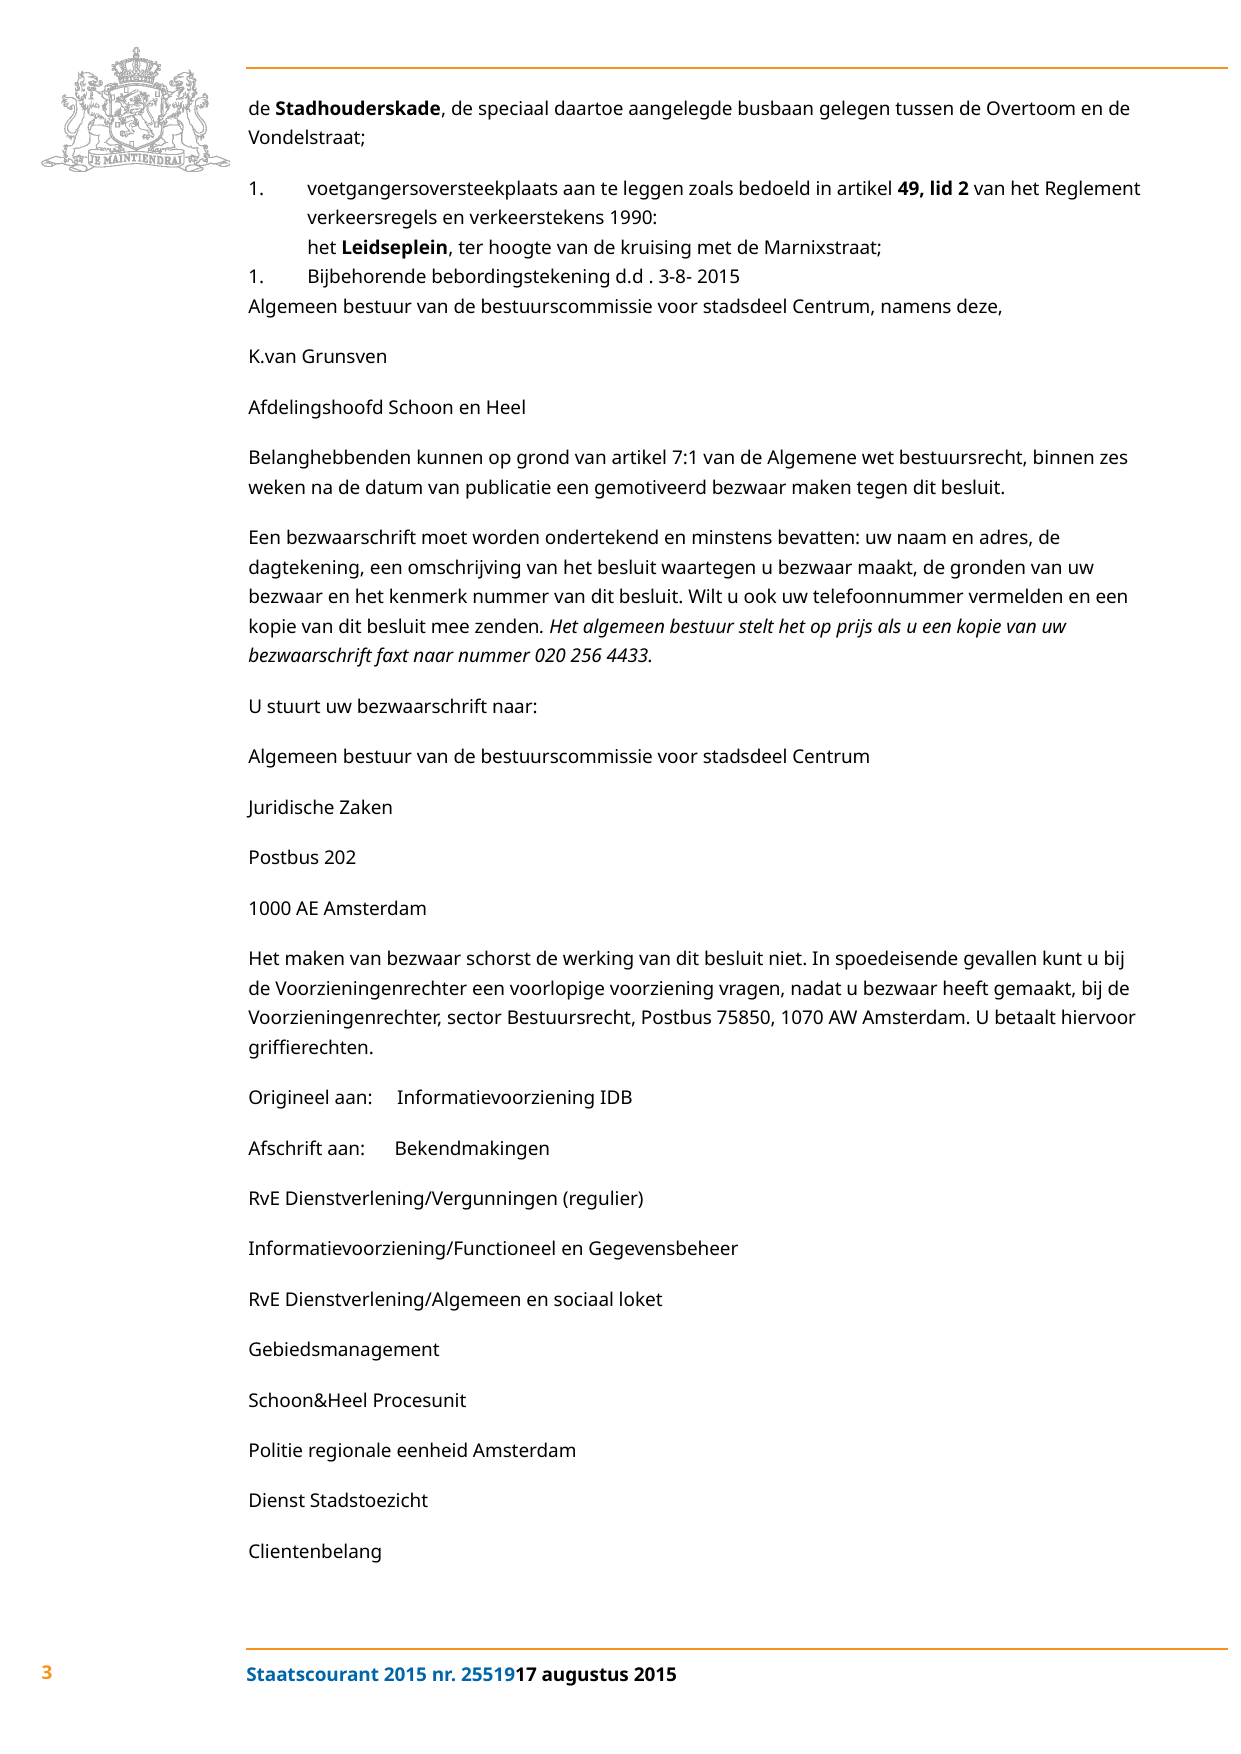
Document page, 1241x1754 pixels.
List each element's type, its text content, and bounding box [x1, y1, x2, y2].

text Algemeen bestuur van de bestuurscommissie voor stadsdeel Centrum [248, 743, 1152, 769]
text de Stadhouderskade, de speciaal daartoe aangelegde busbaan gelegen tussen de Overtoom en de Vondelstraat; [248, 95, 1152, 150]
text Informatievoorziening/Functioneel en Gegevensbeheer [248, 1236, 1152, 1261]
picture [41, 47, 231, 172]
text Origineel aan: Informatievoorziening IDB [248, 1084, 1152, 1110]
list het Leidseplein, ter hoogte van de kruising met de Marnixstraat; [248, 234, 1152, 260]
text Het maken van bezwaar schorst de werking van dit besluit niet. In spoedeisende gevallen kunt u bij de Voorzieningenrechter een voorlopige voorziening vragen, nadat u bezwaar heeft gemaakt, bij de Voorzieningenrechter, sector Bestuursrecht, Postbus 75850, 1070 AW Amsterdam. U betaalt hiervoor griffierechten. [248, 945, 1152, 1060]
text Politie regionale eenheid Amsterdam [248, 1437, 1152, 1463]
text 1000 AE Amsterdam [248, 895, 1152, 921]
text Postbus 202 [248, 844, 1152, 870]
list Bijbehorende bebordingstekening d.d . 3-8- 2015 [248, 263, 1152, 289]
text Schoon&Heel Procesunit [248, 1387, 1152, 1413]
text Clientenbelang [248, 1538, 1152, 1564]
text Afdelingshoofd Schoon en Heel [248, 394, 1152, 420]
text Een bezwaarschrift moet worden ondertekend en minstens bevatten: uw naam en adres, de dagtekening, een omschrijving van het besluit waartegen u bezwaar maakt, de gronden van uw bezwaar en het kenmerk nummer van dit besluit. Wilt u ook uw telefoonnummer vermelden en een kopie van dit besluit mee zenden. Het algemeen bestuur stelt het op prijs als u een kopie van uw bezwaarschrift faxt naar nummer 020 256 4433. [248, 524, 1152, 668]
text K.van Grunsven [248, 343, 1152, 369]
text Afschrift aan: Bekendmakingen [248, 1135, 1152, 1161]
text U stuurt uw bezwaarschrift naar: [248, 693, 1152, 719]
text RvE Dienstverlening/Algemeen en sociaal loket [248, 1286, 1152, 1312]
text Gebiedsmanagement [248, 1336, 1152, 1362]
list voetgangersoversteekplaats aan te leggen zoals bedoeld in artikel 49, lid 2 van het Reglement verkeersregels en verkeerstekens 1990: [248, 175, 1152, 230]
text Juridische Zaken [248, 794, 1152, 820]
text Algemeen bestuur van de bestuurscommissie voor stadsdeel Centrum, namens deze, [248, 293, 1152, 319]
text Belanghebbenden kunnen op grond van artikel 7:1 van de Algemene wet bestuursrecht, binnen zes weken na de datum van publicatie een gemotiveerd bezwaar maken tegen dit besluit. [248, 444, 1152, 500]
text RvE Dienstverlening/Vergunningen (regulier) [248, 1185, 1152, 1211]
text Dienst Stadstoezicht [248, 1488, 1152, 1513]
